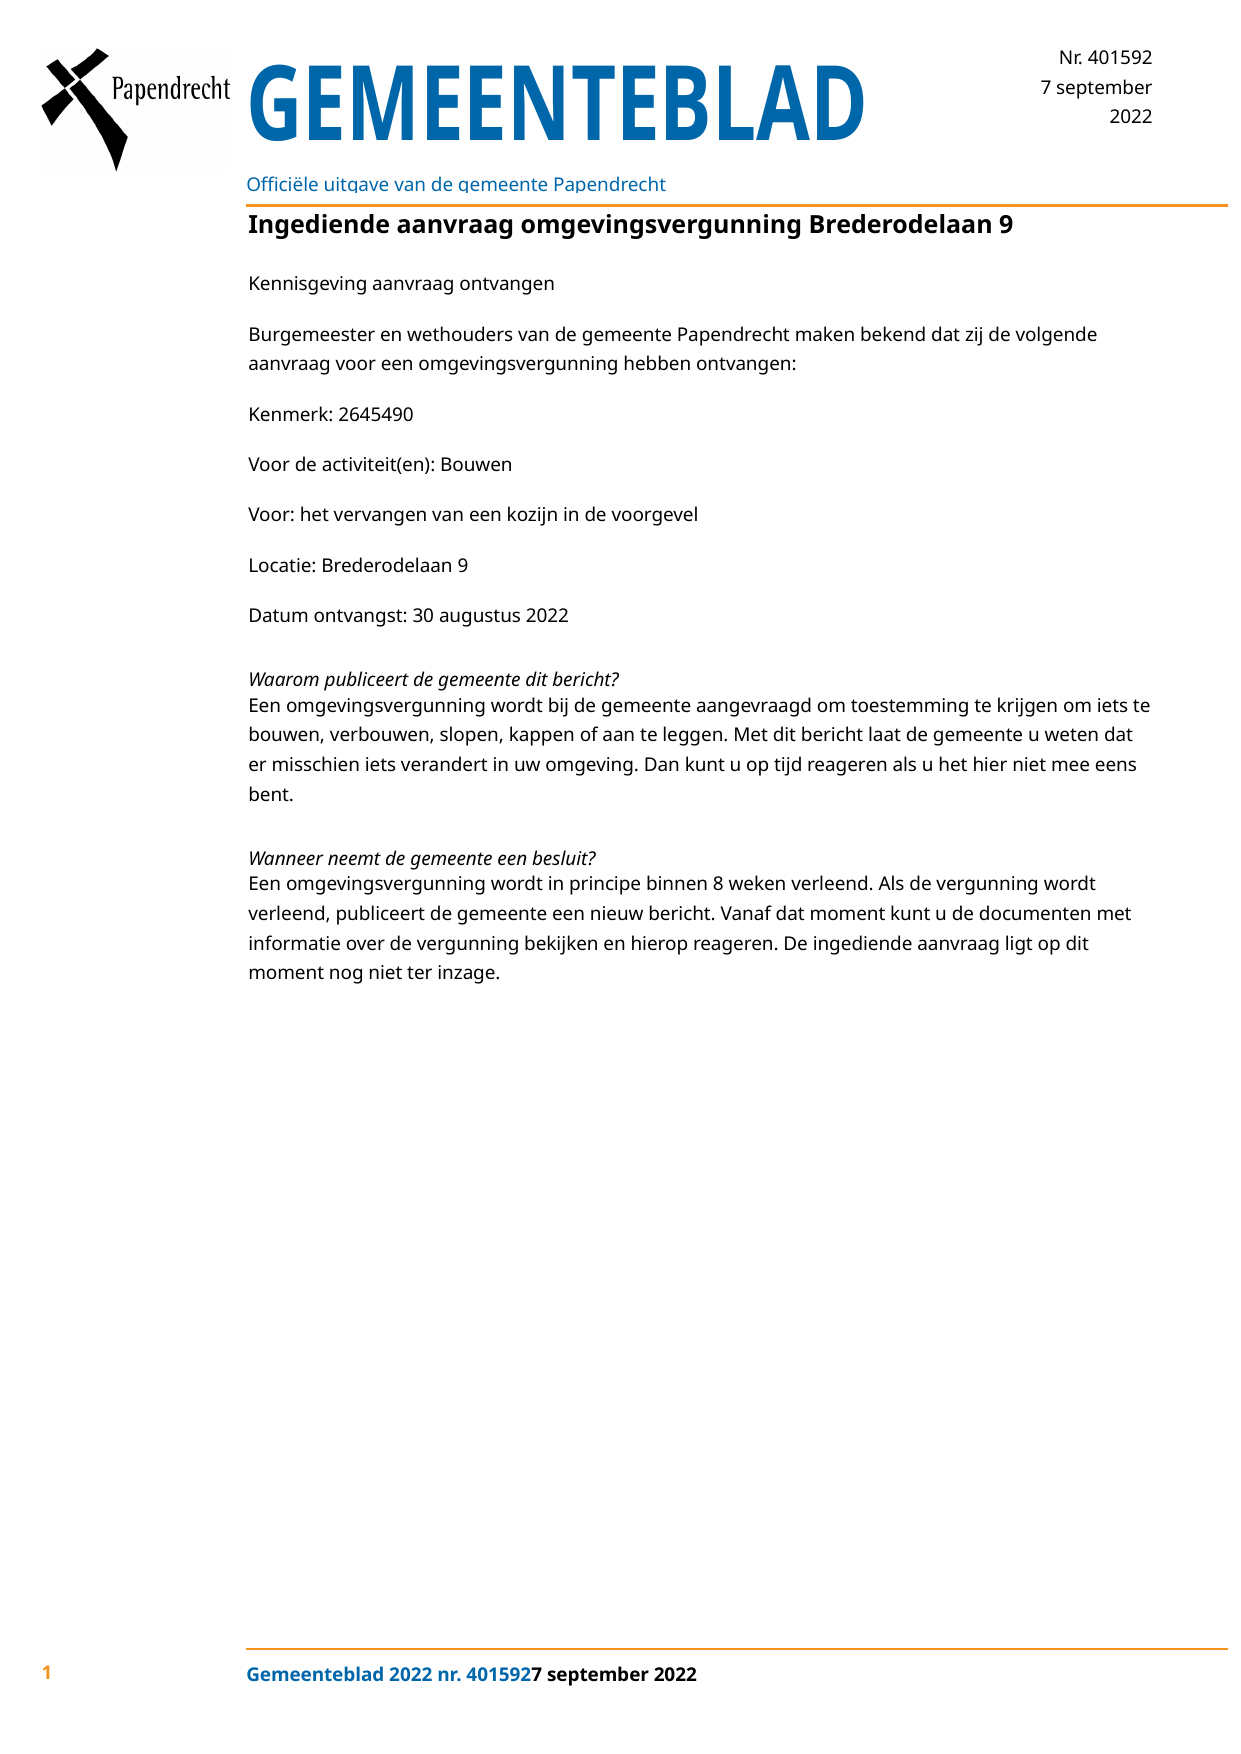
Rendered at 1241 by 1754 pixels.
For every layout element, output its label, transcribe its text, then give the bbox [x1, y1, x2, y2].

text Burgemeester en wethouders van de gemeente Papendrecht maken bekend dat zij de volgende aanvraag voor een omgevingsvergunning hebben ontvangen: [248, 321, 1152, 376]
text Ingediende aanvraag omgevingsvergunning Brederodelaan 9 [248, 207, 1152, 241]
text Een omgevingsvergunning wordt bij de gemeente aangevraagd om toestemming te krijgen om iets te bouwen, verbouwen, slopen, kappen of aan te leggen. Met dit bericht laat de gemeente u weten dat er misschien iets verandert in uw omgeving. Dan kunt u op tijd reageren als u het hier niet mee eens bent. [248, 692, 1152, 807]
text Waarom publiceert de gemeente dit bericht? [248, 666, 1152, 692]
text Datum ontvangst: 30 augustus 2022 [248, 602, 1152, 628]
text Kenmerk: 2645490 [248, 401, 1152, 426]
picture [41, 47, 231, 172]
text Wanneer neemt de gemeente een besluit? [248, 845, 1152, 871]
text Een omgevingsvergunning wordt in principe binnen 8 weken verleend. Als de vergunning wordt verleend, publiceert de gemeente een nieuw bericht. Vanaf dat moment kunt u de documenten met informatie over de vergunning bekijken en hierop reageren. De ingediende aanvraag ligt op dit moment nog niet ter inzage. [248, 871, 1152, 985]
text Voor: het vervangen van een kozijn in de voorgevel [248, 502, 1152, 527]
text Locatie: Brederodelaan 9 [248, 552, 1152, 578]
text Voor de activiteit(en): Bouwen [248, 451, 1152, 477]
text Kennisgeving aanvraag ontvangen [248, 270, 1152, 296]
